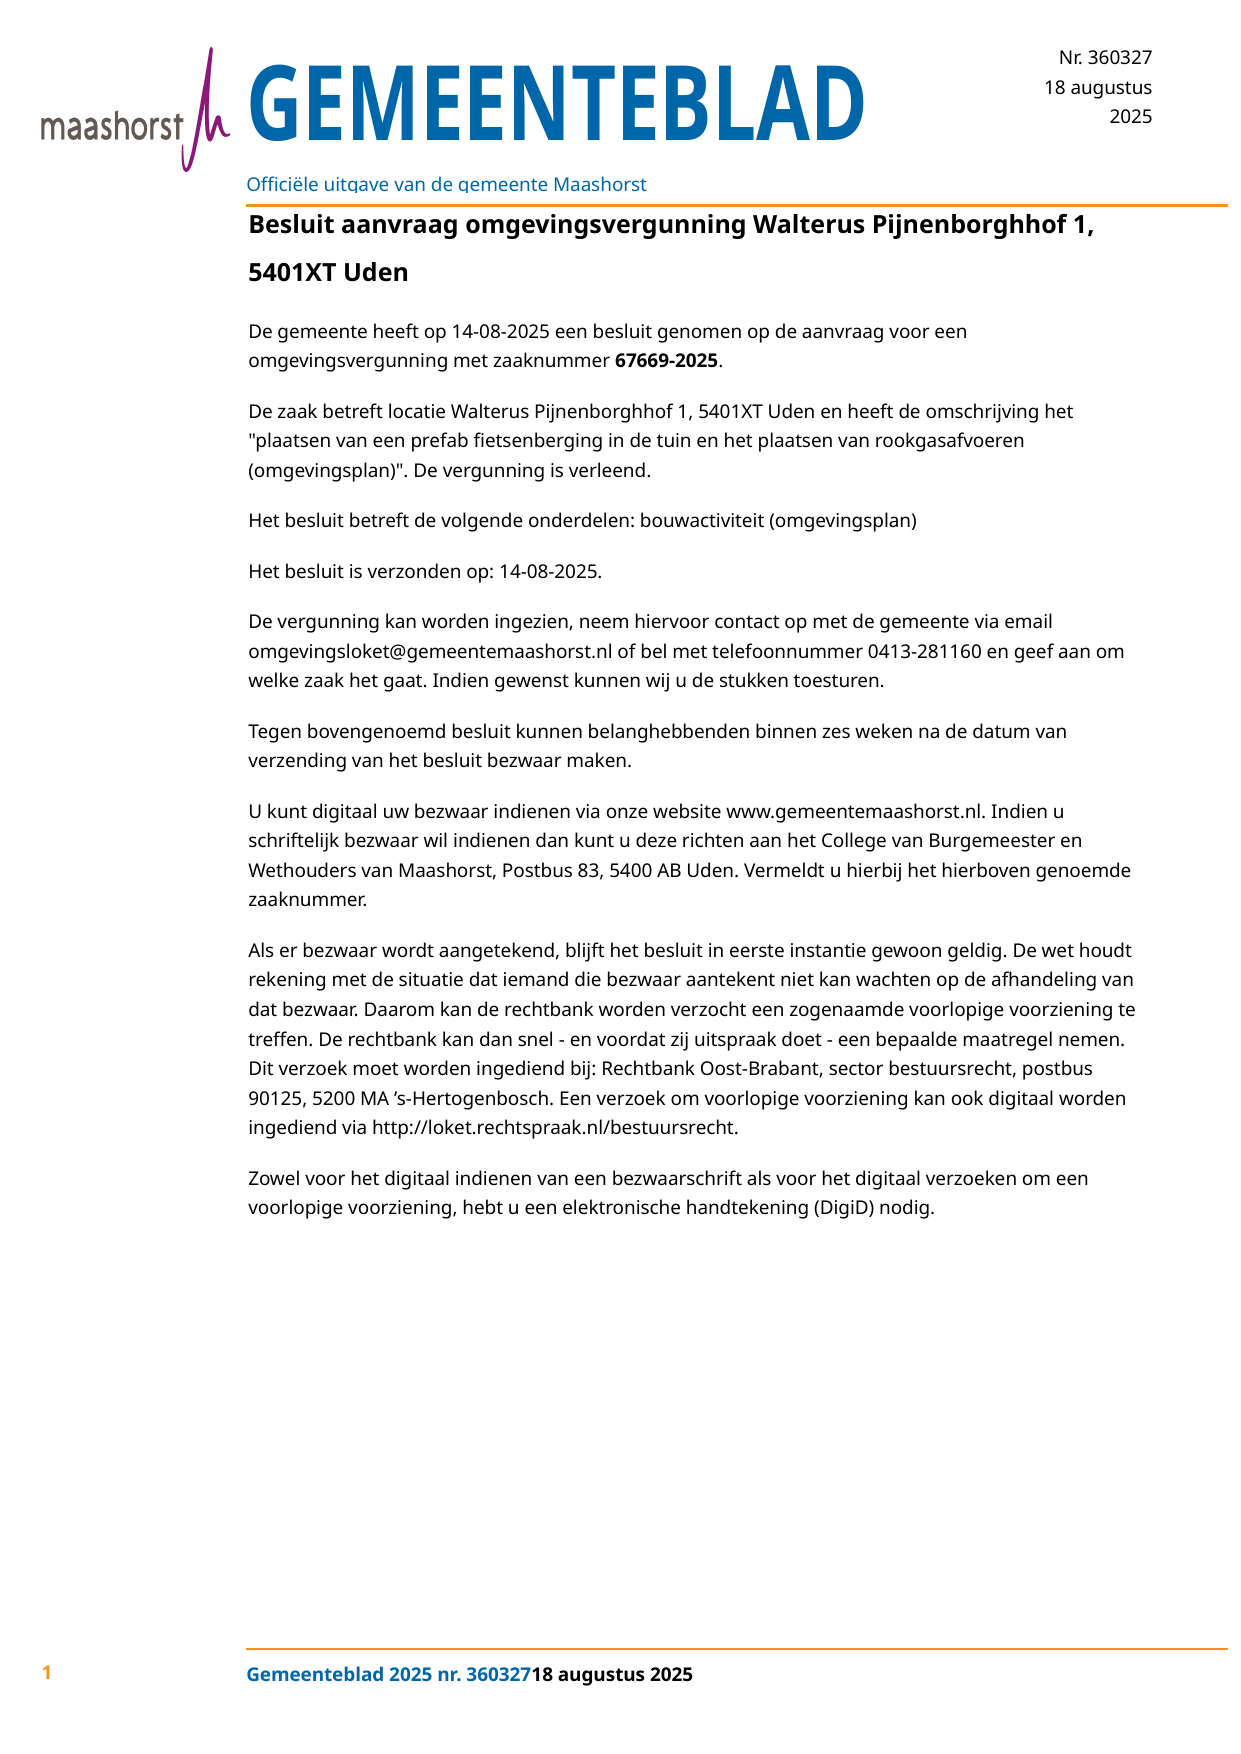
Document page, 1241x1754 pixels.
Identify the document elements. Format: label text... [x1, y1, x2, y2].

text Het besluit is verzonden op: 14-08-2025. [248, 558, 1152, 584]
text Als er bezwaar wordt aangetekend, blijft het besluit in eerste instantie gewoon geldig. De wet houdt rekening met de situatie dat iemand die bezwaar aantekent niet kan wachten op de afhandeling van dat bezwaar. Daarom kan de rechtbank worden verzocht een zogenaamde voorlopige voorziening te treffen. De rechtbank kan dan snel - en voordat zij uitspraak doet - een bepaalde maatregel nemen. Dit verzoek moet worden ingediend bij: Rechtbank Oost-Brabant, sector bestuursrecht, postbus 90125, 5200 MA ’s-Hertogenbosch. Een verzoek om voorlopige voorziening kan ook digitaal worden ingediend via http://loket.rechtspraak.nl/bestuursrecht. [248, 937, 1152, 1140]
text Tegen bovengenoemd besluit kunnen belanghebbenden binnen zes weken na de datum van verzending van het besluit bezwaar maken. [248, 718, 1152, 773]
text De gemeente heeft op 14-08-2025 een besluit genomen op de aanvraag voor een omgevingsvergunning met zaaknummer 67669-2025. [248, 318, 1152, 373]
picture [41, 47, 231, 172]
text U kunt digitaal uw bezwaar indienen via onze website www.gemeentemaashorst.nl. Indien u schriftelijk bezwaar wil indienen dan kunt u deze richten aan het College van Burgemeester en Wethouders van Maashorst, Postbus 83, 5400 AB Uden. Vermeldt u hierbij het hierboven genoemde zaaknummer. [248, 798, 1152, 912]
text Besluit aanvraag omgevingsvergunning Walterus Pijnenborghhof 1, 5401XT Uden [248, 207, 1152, 288]
text De vergunning kan worden ingezien, neem hiervoor contact op met de gemeente via email omgevingsloket@gemeentemaashorst.nl of bel met telefoonnummer 0413-281160 en geef aan om welke zaak het gaat. Indien gewenst kunnen wij u de stukken toesturen. [248, 608, 1152, 693]
text Het besluit betreft de volgende onderdelen: bouwactiviteit (omgevingsplan) [248, 507, 1152, 533]
text Zowel voor het digitaal indienen van een bezwaarschrift als voor het digitaal verzoeken om een voorlopige voorziening, hebt u een elektronische handtekening (DigiD) nodig. [248, 1165, 1152, 1220]
text De zaak betreft locatie Walterus Pijnenborghhof 1, 5401XT Uden en heeft de omschrijving het "plaatsen van een prefab fietsenberging in de tuin en het plaatsen van rookgasafvoeren (omgevingsplan)". De vergunning is verleend. [248, 398, 1152, 483]
